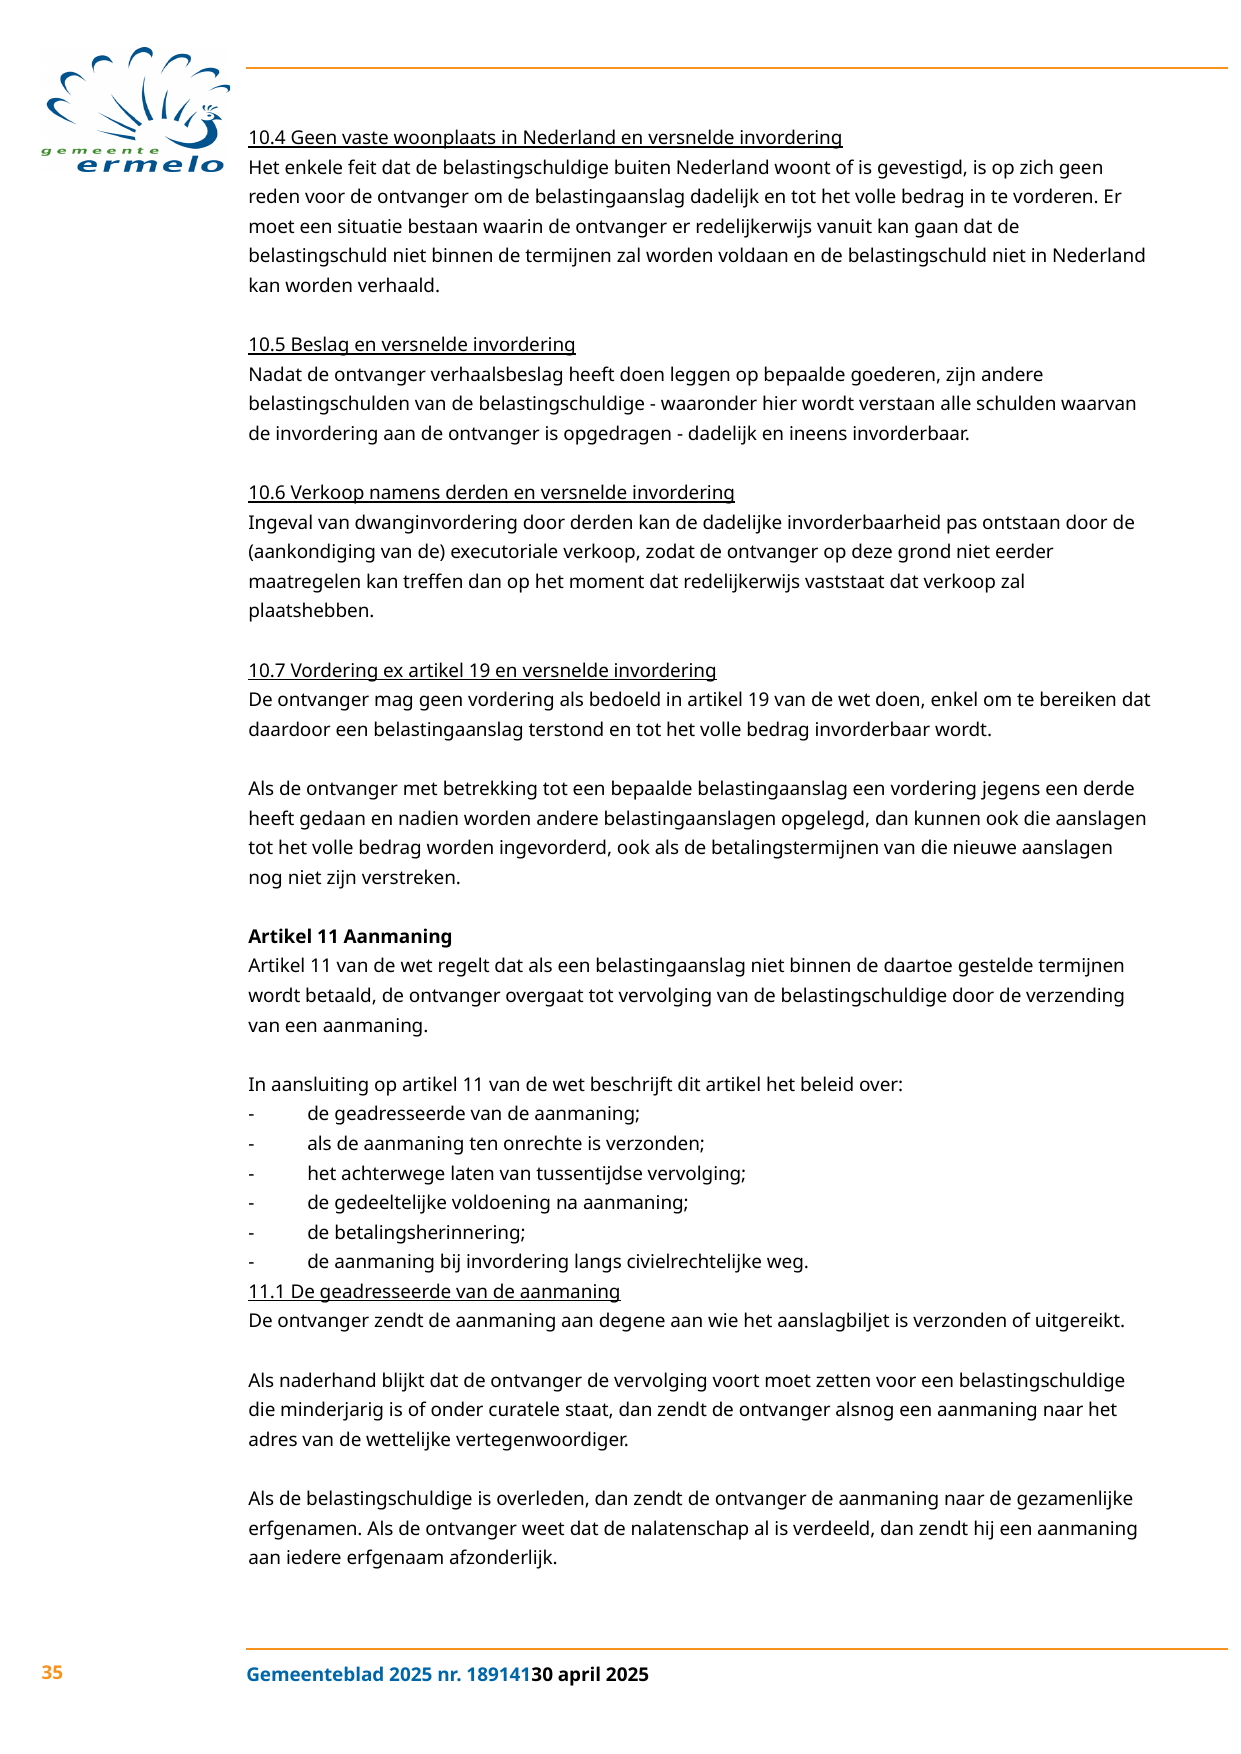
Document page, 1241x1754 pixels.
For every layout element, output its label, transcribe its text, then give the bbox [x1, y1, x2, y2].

text Als de belastingschuldige is overleden, dan zendt de ontvanger de aanmaning naar de gezamenlijke erfgenamen. Als de ontvanger weet dat de nalatenschap al is verdeeld, dan zendt hij een aanmaning aan iedere erfgenaam afzonderlijk. [248, 1485, 1152, 1570]
text 10.6 Verkoop namens derden en versnelde invordering [248, 479, 1152, 505]
text Nadat de ontvanger verhaalsbeslag heeft doen leggen op bepaalde goederen, zijn andere belastingschulden van de belastingschuldige - waaronder hier wordt verstaan alle schulden waarvan de invordering aan de ontvanger is opgedragen - dadelijk en ineens invorderbaar. [248, 361, 1152, 446]
list als de aanmaning ten onrechte is verzonden; [248, 1130, 1152, 1156]
list de betalingsherinnering; [248, 1219, 1152, 1245]
text 10.4 Geen vaste woonplaats in Nederland en versnelde invordering [248, 124, 1152, 150]
text Artikel 11 Aanmaning [248, 923, 1152, 949]
text Als de ontvanger met betrekking tot een bepaalde belastingaanslag een vordering jegens een derde heeft gedaan en nadien worden andere belastingaanslagen opgelegd, dan kunnen ook die aanslagen tot het volle bedrag worden ingevorderd, ook als de betalingstermijnen van die nieuwe aanslagen nog niet zijn verstreken. [248, 775, 1152, 890]
text Ingeval van dwanginvordering door derden kan de dadelijke invorderbaarheid pas ontstaan door de (aankondiging van de) executoriale verkoop, zodat de ontvanger op deze grond niet eerder maatregelen kan treffen dan op het moment dat redelijkerwijs vaststaat dat verkoop zal plaatshebben. [248, 509, 1152, 623]
text Het enkele feit dat de belastingschuldige buiten Nederland woont of is gevestigd, is op zich geen reden voor de ontvanger om de belastingaanslag dadelijk en tot het volle bedrag in te vorderen. Er moet een situatie bestaan waarin de ontvanger er redelijkerwijs vanuit kan gaan dat de belastingschuld niet binnen de termijnen zal worden voldaan en de belastingschuld niet in Nederland kan worden verhaald. [248, 154, 1152, 298]
text Als naderhand blijkt dat de ontvanger de vervolging voort moet zetten voor een belastingschuldige die minderjarig is of onder curatele staat, dan zendt de ontvanger alsnog een aanmaning naar het adres van de wettelijke vertegenwoordiger. [248, 1367, 1152, 1452]
text 10.7 Vordering ex artikel 19 en versnelde invordering [248, 657, 1152, 683]
list het achterwege laten van tussentijdse vervolging; [248, 1160, 1152, 1186]
text De ontvanger mag geen vordering als bedoeld in artikel 19 van de wet doen, enkel om te bereiken dat daardoor een belastingaanslag terstond en tot het volle bedrag invorderbaar wordt. [248, 686, 1152, 742]
text Artikel 11 van de wet regelt dat als een belastingaanslag niet binnen de daartoe gestelde termijnen wordt betaald, de ontvanger overgaat tot vervolging van de belastingschuldige door de verzending van een aanmaning. [248, 953, 1152, 1038]
list de gedeeltelijke voldoening na aanmaning; [248, 1189, 1152, 1215]
list de geadresseerde van de aanmaning; [248, 1101, 1152, 1126]
text In aansluiting op artikel 11 van de wet beschrijft dit artikel het beleid over: [248, 1071, 1152, 1097]
picture [41, 47, 231, 172]
list de aanmaning bij invordering langs civielrechtelijke weg. [248, 1248, 1152, 1274]
text 10.5 Beslag en versnelde invordering [248, 331, 1152, 357]
text De ontvanger zendt de aanmaning aan degene aan wie het aanslagbiljet is verzonden of uitgereikt. [248, 1308, 1152, 1333]
text 11.1 De geadresseerde van de aanmaning [248, 1278, 1152, 1304]
